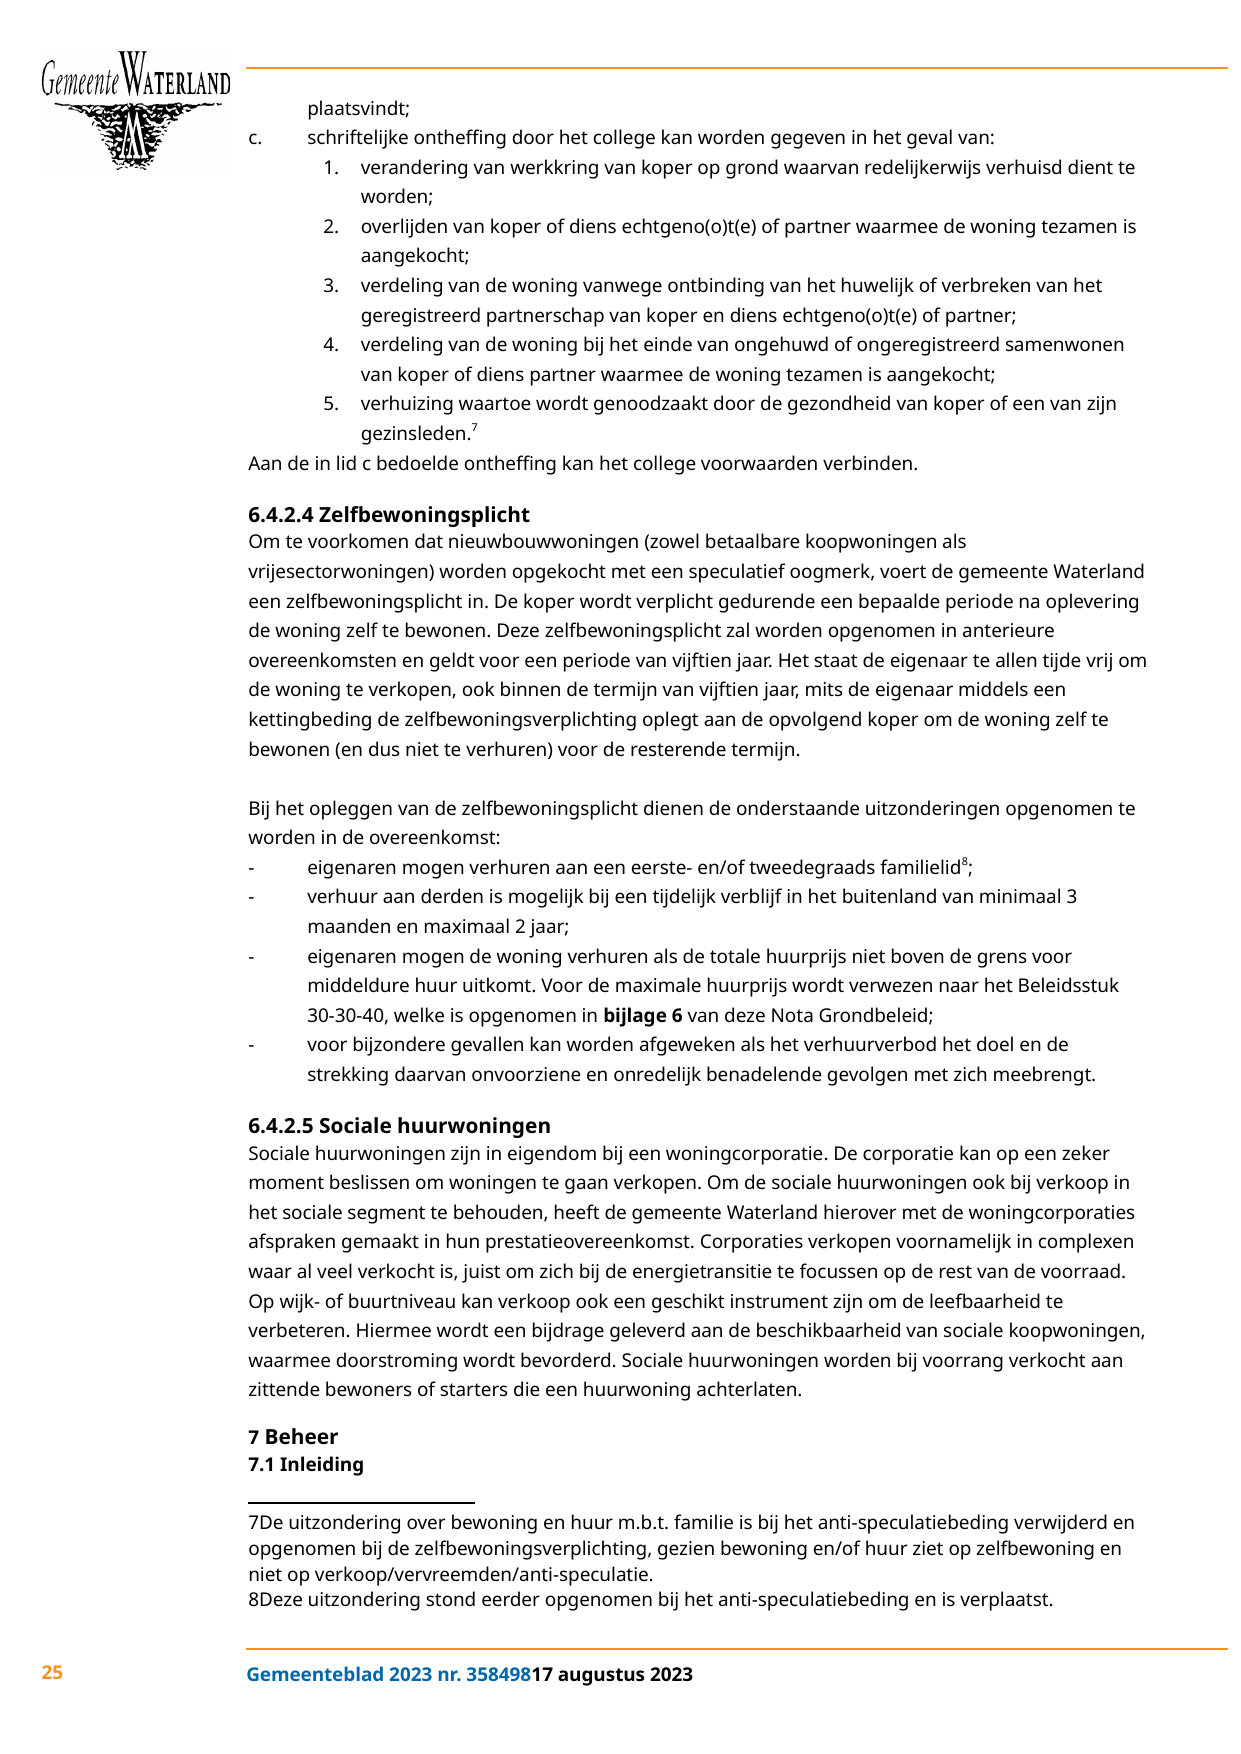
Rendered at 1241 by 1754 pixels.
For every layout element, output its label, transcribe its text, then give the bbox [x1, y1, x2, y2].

text Om te voorkomen dat nieuwbouwwoningen (zowel betaalbare koopwoningen als vrijesectorwoningen) worden opgekocht met een speculatief oogmerk, voert de gemeente Waterland een zelfbewoningsplicht in. De koper wordt verplicht gedurende een bepaalde periode na oplevering de woning zelf te bewonen. Deze zelfbewoningsplicht zal worden opgenomen in anterieure overeenkomsten en geldt voor een periode van vijftien jaar. Het staat de eigenaar te allen tijde vrij om de woning te verkopen, ook binnen de termijn van vijftien jaar, mits de eigenaar middels een kettingbeding de zelfbewoningsverplichting oplegt aan de opvolgend koper om de woning zelf te bewonen (en dus niet te verhuren) voor de resterende termijn. [248, 529, 1152, 761]
list verdeling van de woning bij het einde van ongehuwd of ongeregistreerd samenwonen van koper of diens partner waarmee de woning tezamen is aangekocht; [323, 331, 1152, 387]
text Aan de in lid c bedoelde ontheffing kan het college voorwaarden verbinden. [248, 450, 1152, 476]
list voor bijzondere gevallen kan worden afgeweken als het verhuurverbod het doel en de strekking daarvan onvoorziene en onredelijk benadelende gevolgen met zich meebrengt. [248, 1032, 1152, 1087]
text 7 Beheer [248, 1422, 1152, 1451]
text 6.4.2.5 Sociale huurwoningen [248, 1112, 1152, 1140]
picture [41, 47, 231, 172]
list plaatsvindt; [248, 95, 1152, 121]
text 6.4.2.4 Zelfbewoningsplicht [248, 500, 1152, 529]
list schriftelijke ontheffing door het college kan worden gegeven in het geval van: [248, 124, 1152, 150]
list verhuur aan derden is mogelijk bij een tijdelijk verblijf in het buitenland van minimaal 3 maanden en maximaal 2 jaar; [248, 884, 1152, 939]
list verandering van werkkring van koper op grond waarvan redelijkerwijs verhuisd dient te worden; [323, 154, 1152, 209]
list Deze uitzondering stond eerder opgenomen bij het anti-speculatiebeding en is verplaatst. [248, 1586, 1152, 1612]
list eigenaren mogen verhuren aan een eerste- en/of tweedegraads familielid; [248, 854, 1152, 880]
text Sociale huurwoningen zijn in eigendom bij een woningcorporatie. De corporatie kan op een zeker moment beslissen om woningen te gaan verkopen. Om de sociale huurwoningen ook bij verkoop in het sociale segment te behouden, heeft de gemeente Waterland hierover met de woningcorporaties afspraken gemaakt in hun prestatieovereenkomst. Corporaties verkopen voornamelijk in complexen waar al veel verkocht is, juist om zich bij de energietransitie te focussen op de rest van de voorraad. Op wijk- of buurtniveau kan verkoop ook een geschikt instrument zijn om de leefbaarheid te verbeteren. Hiermee wordt een bijdrage geleverd aan de beschikbaarheid van sociale koopwoningen, waarmee doorstroming wordt bevorderd. Sociale huurwoningen worden bij voorrang verkocht aan zittende bewoners of starters die een huurwoning achterlaten. [248, 1140, 1152, 1402]
list verdeling van de woning vanwege ontbinding van het huwelijk of verbreken van het geregistreerd partnerschap van koper en diens echtgeno(o)t(e) of partner; [323, 272, 1152, 328]
list eigenaren mogen de woning verhuren als de totale huurprijs niet boven de grens voor middeldure huur uitkomt. Voor de maximale huurprijs wordt verwezen naar het Beleidsstuk 30-30-40, welke is opgenomen in bijlage 6 van deze Nota Grondbeleid; [248, 943, 1152, 1028]
list overlijden van koper of diens echtgeno(o)t(e) of partner waarmee de woning tezamen is aangekocht; [323, 213, 1152, 268]
text 7.1 Inleiding [248, 1451, 1152, 1476]
list verhuizing waartoe wordt genoodzaakt door de gezondheid van koper of een van zijn gezinsleden. [323, 391, 1152, 446]
list De uitzondering over bewoning en huur m.b.t. familie is bij het anti-speculatiebeding verwijderd en opgenomen bij de zelfbewoningsverplichting, gezien bewoning en/of huur ziet op zelfbewoning en niet op verkoop/vervreemden/anti-speculatie. [248, 1509, 1152, 1586]
text Bij het opleggen van de zelfbewoningsplicht dienen de onderstaande uitzonderingen opgenomen te worden in de overeenkomst: [248, 795, 1152, 850]
